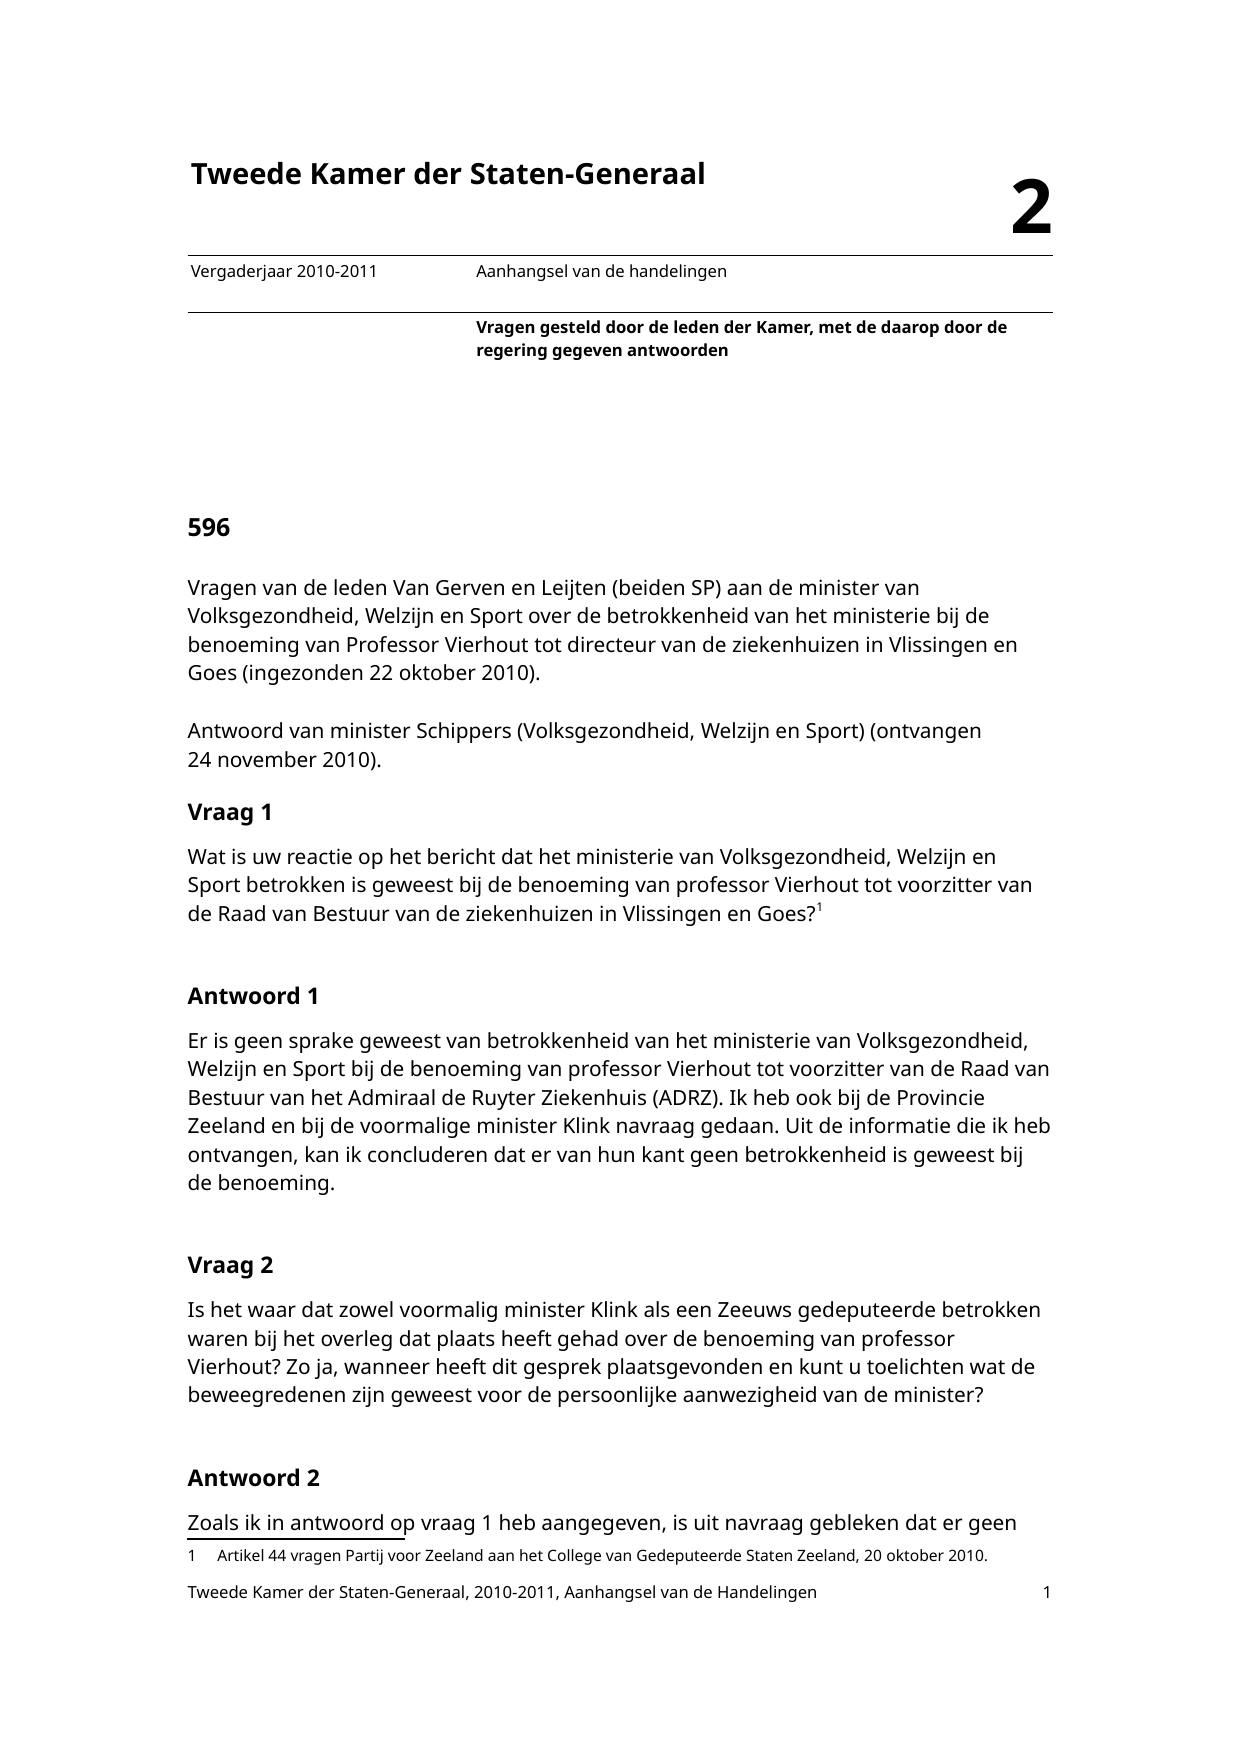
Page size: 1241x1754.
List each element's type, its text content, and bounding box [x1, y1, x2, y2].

text Er is geen sprake geweest van betrokkenheid van het ministerie van Volksgezondheid, Welzijn en Sport bij de benoeming van professor Vierhout tot voorzitter van de Raad van Bestuur van het Admiraal de Ruyter Ziekenhuis (ADRZ). Ik heb ook bij de Provincie Zeeland en bij de voormalige minister Klink navraag gedaan. Uit de informatie die ik heb ontvangen, kan ik concluderen dat er van hun kant geen betrokkenheid is geweest bij de benoeming. [187, 1026, 1053, 1197]
text Vragen van de leden Van Gerven en Leijten (beiden SP) aan de minister van Volksgezondheid, Welzijn en Sport over de betrokkenheid van het ministerie bij de benoeming van Professor Vierhout tot directeur van de ziekenhuizen in Vlissingen en Goes (ingezonden 22 oktober 2010). [187, 573, 1053, 687]
table_header 2 [880, 150, 1053, 255]
table_cell Vergaderjaar 2010-2011 [188, 256, 473, 312]
subtitle Vraag 1 [187, 796, 1053, 827]
table_header Tweede Kamer der Staten-Generaal [188, 150, 879, 255]
text Antwoord van minister Schippers (Volksgezondheid, Welzijn en Sport) (ontvangen 24 november 2010). [187, 716, 1053, 773]
text Wat is uw reactie op het bericht dat het ministerie van Volksgezondheid, Welzijn en Sport betrokken is geweest bij de benoeming van professor Vierhout tot voorzitter van de Raad van Bestuur van de ziekenhuizen in Vlissingen en Goes? [187, 842, 1053, 927]
text Is het waar dat zowel voormalig minister Klink als een Zeeuws gedeputeerde betrokken waren bij het overleg dat plaats heeft gehad over de benoeming van professor Vierhout? Zo ja, wanneer heeft dit gesprek plaatsgevonden en kunt u toelichten wat de beweegredenen zijn geweest voor de persoonlijke aanwezigheid van de minister? [187, 1295, 1053, 1409]
subtitle Vraag 2 [187, 1249, 1053, 1280]
table_cell [188, 313, 473, 361]
text 596 [187, 509, 1053, 543]
table_cell Aanhangsel van de handelingen [473, 256, 1053, 312]
subtitle Antwoord 1 [187, 980, 1053, 1011]
table_cell Vragen gesteld door de leden der Kamer, met de daarop door de regering gegeven antwoorden [473, 313, 1053, 361]
text Artikel 44 vragen Partij voor Zeeland aan het College van Gedeputeerde Staten Zeeland, 20 oktober 2010. [187, 1509, 1053, 1566]
